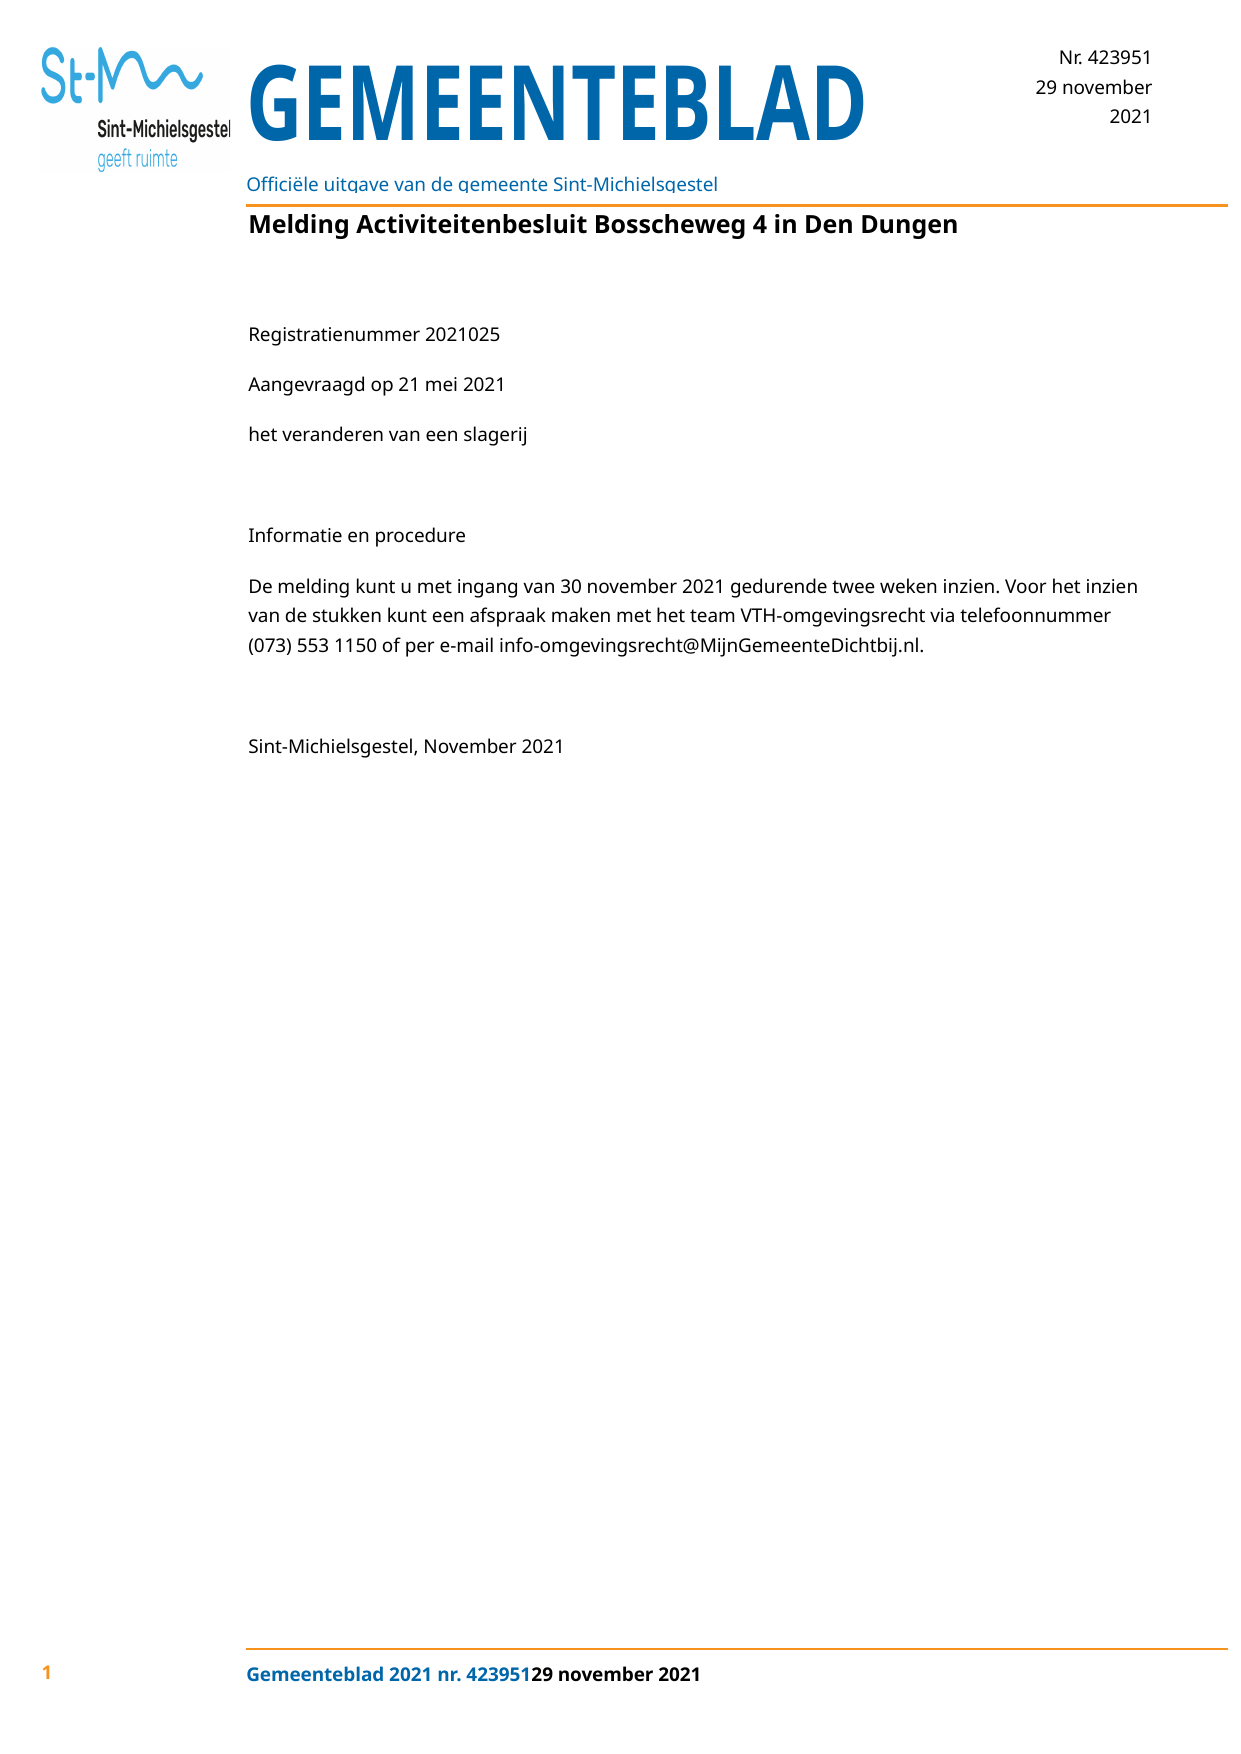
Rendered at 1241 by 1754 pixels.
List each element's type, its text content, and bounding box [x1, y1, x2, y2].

picture [41, 47, 231, 172]
text Melding Activiteitenbesluit Bosscheweg 4 in Den Dungen [248, 207, 1152, 241]
text Informatie en procedure [248, 522, 1152, 548]
text Sint-Michielsgestel, November 2021 [248, 733, 1152, 758]
text De melding kunt u met ingang van 30 november 2021 gedurende twee weken inzien. Voor het inzien van de stukken kunt een afspraak maken met het team VTH-omgevingsrecht via telefoonnummer (073) 553 1150 of per e-mail info-omgevingsrecht@MijnGemeenteDichtbij.nl. [248, 573, 1152, 658]
text het veranderen van een slagerij [248, 422, 1152, 447]
text Registratienummer 2021025 [248, 321, 1152, 346]
text Aangevraagd op 21 mei 2021 [248, 371, 1152, 397]
